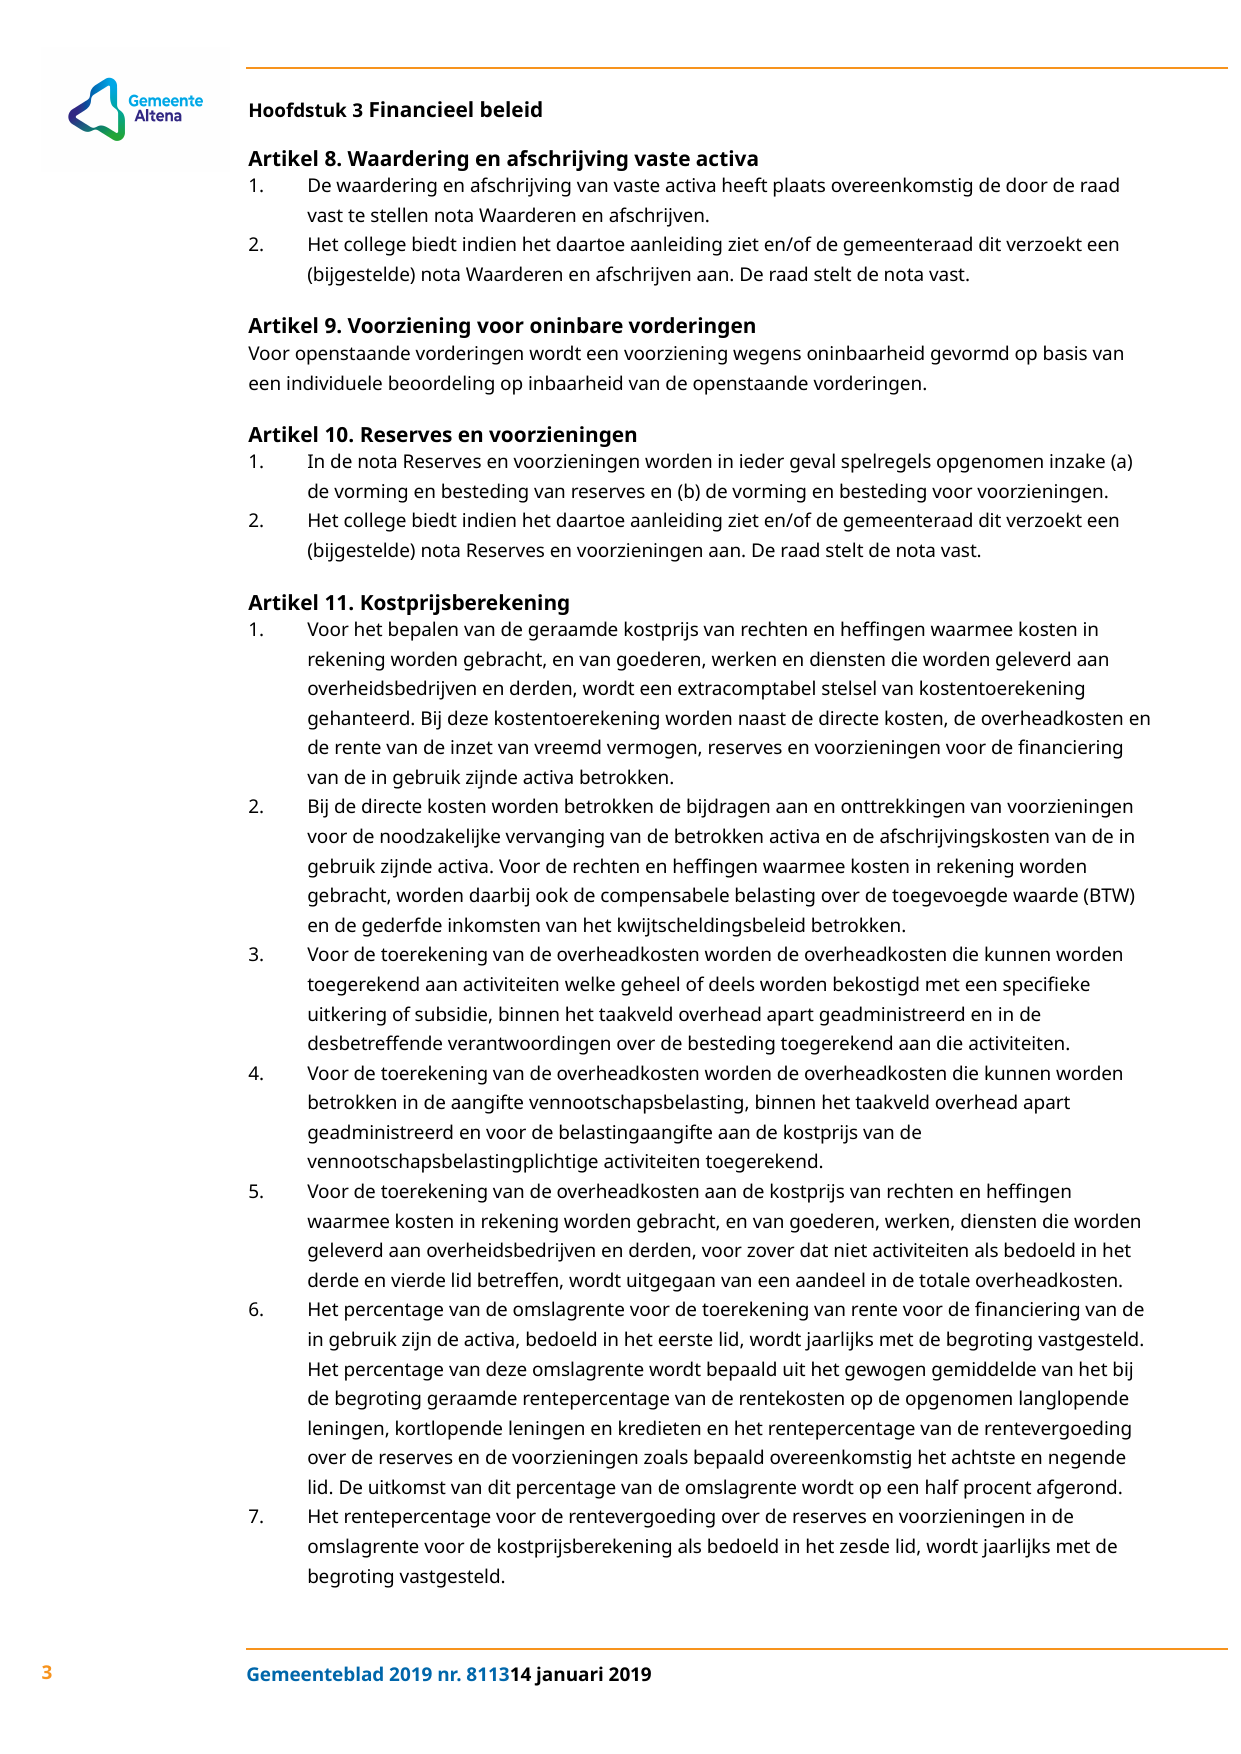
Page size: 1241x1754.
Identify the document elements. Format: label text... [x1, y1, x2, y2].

list Voor het bepalen van de geraamde kostprijs van rechten en heffingen waarmee kosten in rekening worden gebracht, en van goederen, werken en diensten die worden geleverd aan overheidsbedrijven en derden, wordt een extracomptabel stelsel van kostentoerekening gehanteerd. Bij deze kostentoerekening worden naast de directe kosten, de overheadkosten en de rente van de inzet van vreemd vermogen, reserves en voorzieningen voor de financiering van de in gebruik zijnde activa betrokken. [248, 616, 1152, 790]
text Artikel 9. Voorziening voor oninbare vorderingen [248, 312, 1152, 340]
list Voor de toerekening van de overheadkosten worden de overheadkosten die kunnen worden toegerekend aan activiteiten welke geheel of deels worden bekostigd met een specifieke uitkering of subsidie, binnen het taakveld overhead apart geadministreerd en in de desbetreffende verantwoordingen over de besteding toegerekend aan die activiteiten. [248, 942, 1152, 1056]
list De waardering en afschrijving van vaste activa heeft plaats overeenkomstig de door de raad vast te stellen nota Waarderen en afschrijven. [248, 172, 1152, 228]
list Het college biedt indien het daartoe aanleiding ziet en/of de gemeenteraad dit verzoekt een (bijgestelde) nota Reserves en voorzieningen aan. De raad stelt de nota vast. [248, 508, 1152, 563]
text Hoofdstuk 3 Financieel beleid [248, 95, 1152, 123]
list In de nota Reserves en voorzieningen worden in ieder geval spelregels opgenomen inzake (a) de vorming en besteding van reserves en (b) de vorming en besteding voor voorzieningen. [248, 448, 1152, 504]
list Voor de toerekening van de overheadkosten worden de overheadkosten die kunnen worden betrokken in de aangifte vennootschapsbelasting, binnen het taakveld overhead apart geadministreerd en voor de belastingaangifte aan de kostprijs van de vennootschapsbelastingplichtige activiteiten toegerekend. [248, 1060, 1152, 1174]
text Artikel 11. Kostprijsberekening [248, 588, 1152, 616]
list Bij de directe kosten worden betrokken de bijdragen aan en onttrekkingen van voorzieningen voor de noodzakelijke vervanging van de betrokken activa en de afschrijvingskosten van de in gebruik zijnde activa. Voor de rechten en heffingen waarmee kosten in rekening worden gebracht, worden daarbij ook de compensabele belasting over de toegevoegde waarde (BTW) en de gederfde inkomsten van het kwijtscheldingsbeleid betrokken. [248, 794, 1152, 938]
list Het college biedt indien het daartoe aanleiding ziet en/of de gemeenteraad dit verzoekt een (bijgestelde) nota Waarderen en afschrijven aan. De raad stelt de nota vast. [248, 232, 1152, 287]
text Artikel 10. Reserves en voorzieningen [248, 420, 1152, 448]
list Voor de toerekening van de overheadkosten aan de kostprijs van rechten en heffingen waarmee kosten in rekening worden gebracht, en van goederen, werken, diensten die worden geleverd aan overheidsbedrijven en derden, voor zover dat niet activiteiten als bedoeld in het derde en vierde lid betreffen, wordt uitgegaan van een aandeel in de totale overheadkosten. [248, 1178, 1152, 1293]
list Het rentepercentage voor de rentevergoeding over de reserves en voorzieningen in de omslagrente voor de kostprijsberekening als bedoeld in het zesde lid, wordt jaarlijks met de begroting vastgesteld. [248, 1504, 1152, 1588]
text Artikel 8. Waardering en afschrijving vaste activa [248, 144, 1152, 172]
text Voor openstaande vorderingen wordt een voorziening wegens oninbaarheid gevormd op basis van een individuele beoordeling op inbaarheid van de openstaande vorderingen. [248, 340, 1152, 395]
list Het percentage van de omslagrente voor de toerekening van rente voor de financiering van de in gebruik zijn de activa, bedoeld in het eerste lid, wordt jaarlijks met de begroting vastgesteld. Het percentage van deze omslagrente wordt bepaald uit het gewogen gemiddelde van het bij de begroting geraamde rentepercentage van de rentekosten op de opgenomen langlopende leningen, kortlopende leningen en kredieten en het rentepercentage van de rentevergoeding over de reserves en de voorzieningen zoals bepaald overeenkomstig het achtste en negende lid. De uitkomst van dit percentage van de omslagrente wordt op een half procent afgerond. [248, 1297, 1152, 1500]
picture [41, 47, 231, 172]
